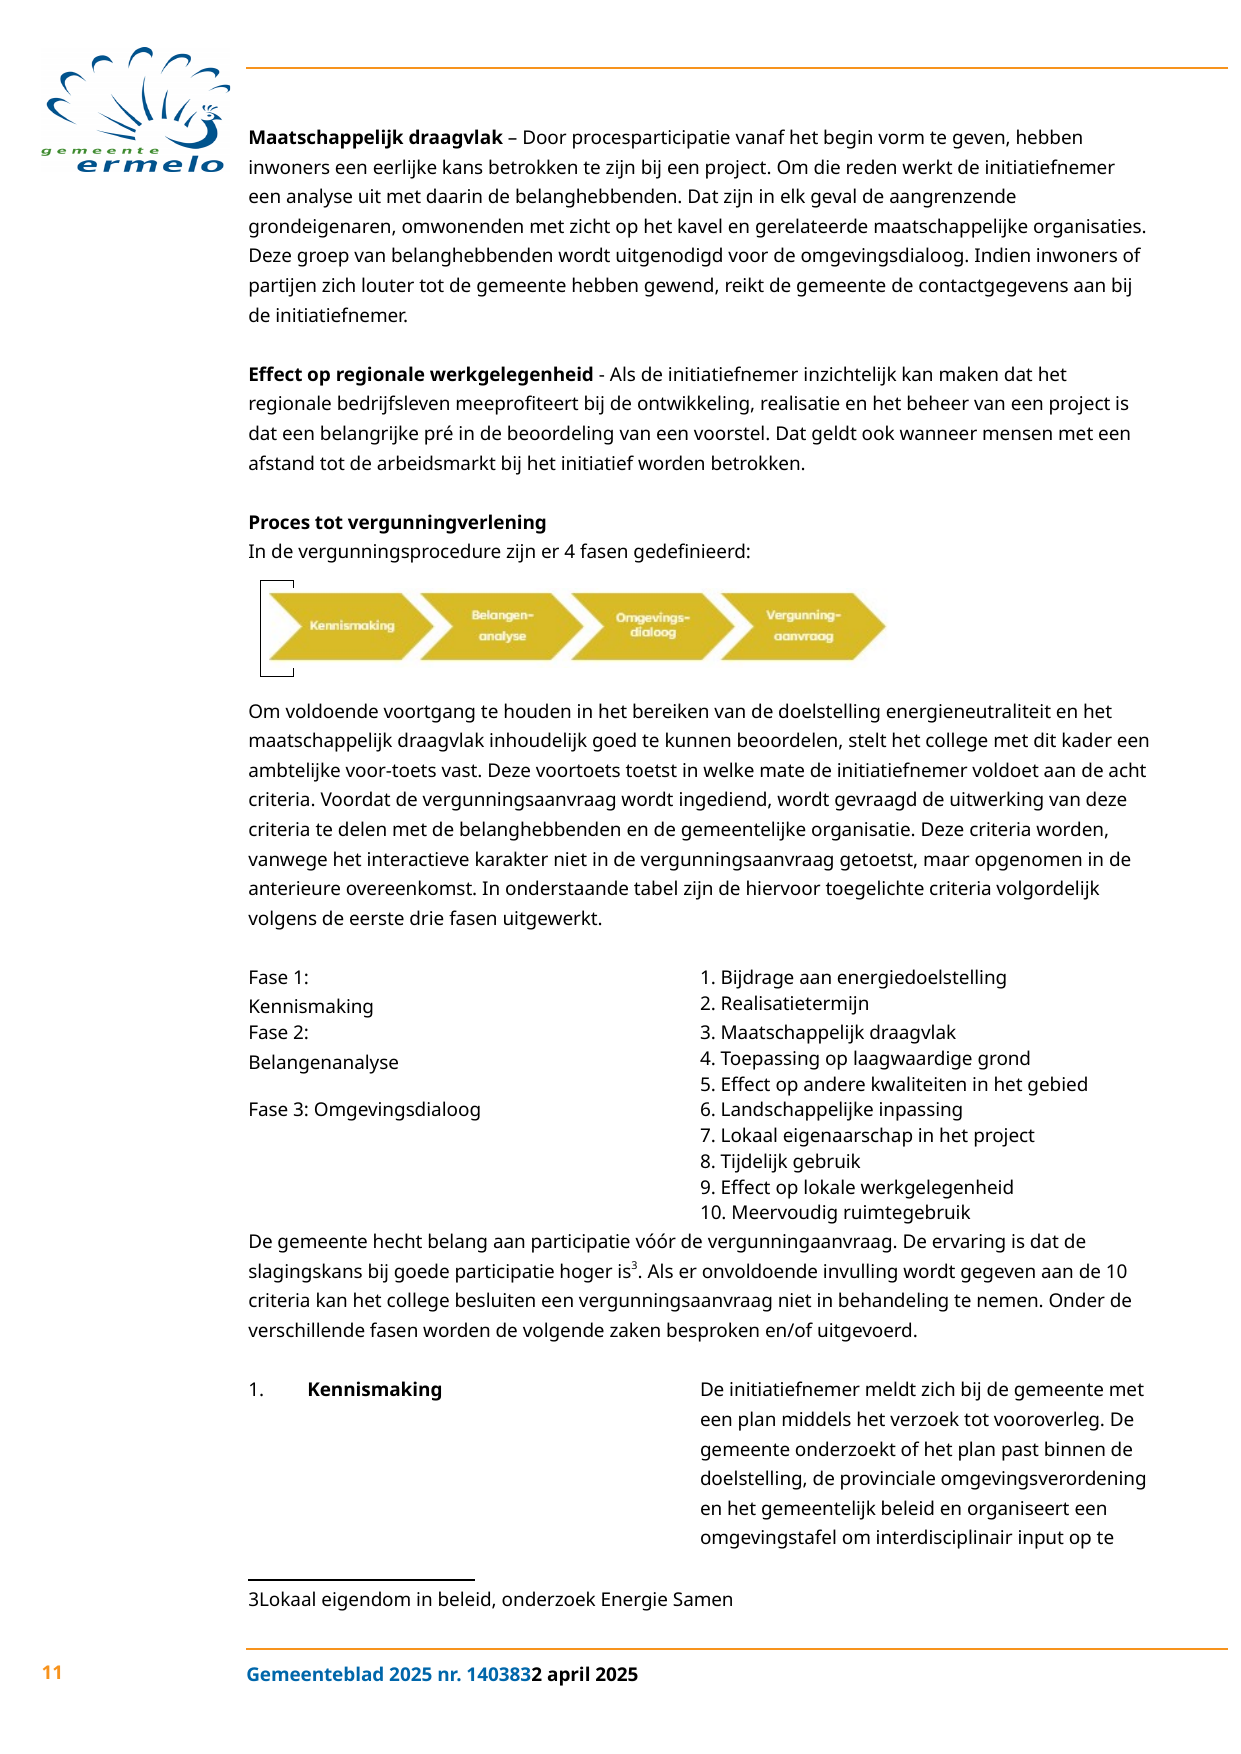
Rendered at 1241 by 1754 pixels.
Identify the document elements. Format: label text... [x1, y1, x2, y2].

table_cell 7. Lokaal eigenaarschap in het project [700, 1123, 1152, 1148]
text Proces tot vergunningverlening [248, 509, 1152, 535]
picture [268, 588, 889, 668]
table_cell Fase 2: Belangenanalyse [248, 1020, 700, 1097]
picture [41, 47, 231, 172]
table_cell 10. Meervoudig ruimtegebruik [700, 1200, 1152, 1225]
text De gemeente hecht belang aan participatie vóór de vergunningaanvraag. De ervaring is dat de slagingskans bij goede participatie hoger is. Als er onvoldoende invulling wordt gegeven aan de 10 criteria kan het college besluiten een vergunningsaanvraag niet in behandeling te nemen. Onder de verschillende fasen worden de volgende zaken besproken en/of uitgevoerd. [248, 1228, 1152, 1343]
table_cell 2. Realisatietermijn [700, 990, 1152, 1019]
table_header De initiatiefnemer meldt zich bij de gemeente met een plan middels het verzoek tot vooroverleg. De gemeente onderzoekt of het plan past binnen de doelstelling, de provinciale omgevingsverordening en het gemeentelijk beleid en organiseert een omgevingstafel om interdisciplinair input op te [700, 1377, 1152, 1550]
text Om voldoende voortgang te houden in het bereiken van de doelstelling energieneutraliteit en het maatschappelijk draagvlak inhoudelijk goed te kunnen beoordelen, stelt het college met dit kader een ambtelijke voor-toets vast. Deze voortoets toetst in welke mate de initiatiefnemer voldoet aan de acht criteria. Voordat de vergunningsaanvraag wordt ingediend, wordt gevraagd de uitwerking van deze criteria te delen met de belanghebbenden en de gemeentelijke organisatie. Deze criteria worden, vanwege het interactieve karakter niet in de vergunningsaanvraag getoetst, maar opgenomen in de anterieure overeenkomst. In onderstaande tabel zijn de hiervoor toegelichte criteria volgordelijk volgens de eerste drie fasen uitgewerkt. [248, 698, 1152, 931]
text Maatschappelijk draagvlak – Door procesparticipatie vanaf het begin vorm te geven, hebben inwoners een eerlijke kans betrokken te zijn bij een project. Om die reden werkt de initiatiefnemer een analyse uit met daarin de belanghebbenden. Dat zijn in elk geval de aangrenzende grondeigenaren, omwonenden met zicht op het kavel en gerelateerde maatschappelijke organisaties. Deze groep van belanghebbenden wordt uitgenodigd voor de omgevingsdialoog. Indien inwoners of partijen zich louter tot de gemeente hebben gewend, reikt de gemeente de contactgegevens aan bij de initiatiefnemer. [248, 124, 1152, 328]
table_cell 9. Effect op lokale werkgelegenheid [700, 1174, 1152, 1199]
text Effect op regionale werkgelegenheid - Als de initiatiefnemer inzichtelijk kan maken dat het regionale bedrijfsleven meeprofiteert bij de ontwikkeling, realisatie en het beheer van een project is dat een belangrijke pré in de beoordeling van een voorstel. Dat geldt ook wanneer mensen met een afstand tot de arbeidsmarkt bij het initiatief worden betrokken. [248, 361, 1152, 476]
text Lokaal eigendom in beleid, onderzoek Energie Samen [248, 1586, 1152, 1612]
table_cell Fase 3: Omgevingsdialoog [248, 1097, 700, 1225]
table_cell 4. Toepassing op laagwaardige grond [700, 1045, 1152, 1071]
table_header 1. Bijdrage aan energiedoelstelling [700, 964, 1152, 990]
table_cell 8. Tijdelijk gebruik [700, 1148, 1152, 1174]
table_cell 6. Landschappelijke inpassing [700, 1097, 1152, 1122]
table_cell 5. Effect op andere kwaliteiten in het gebied [700, 1071, 1152, 1097]
table_header Kennismaking [248, 1377, 700, 1550]
table_cell 3. Maatschappelijk draagvlak [700, 1020, 1152, 1045]
table_header Fase 1: Kennismaking [248, 964, 700, 1019]
text In de vergunningsprocedure zijn er 4 fasen gedefinieerd: [248, 538, 1152, 564]
